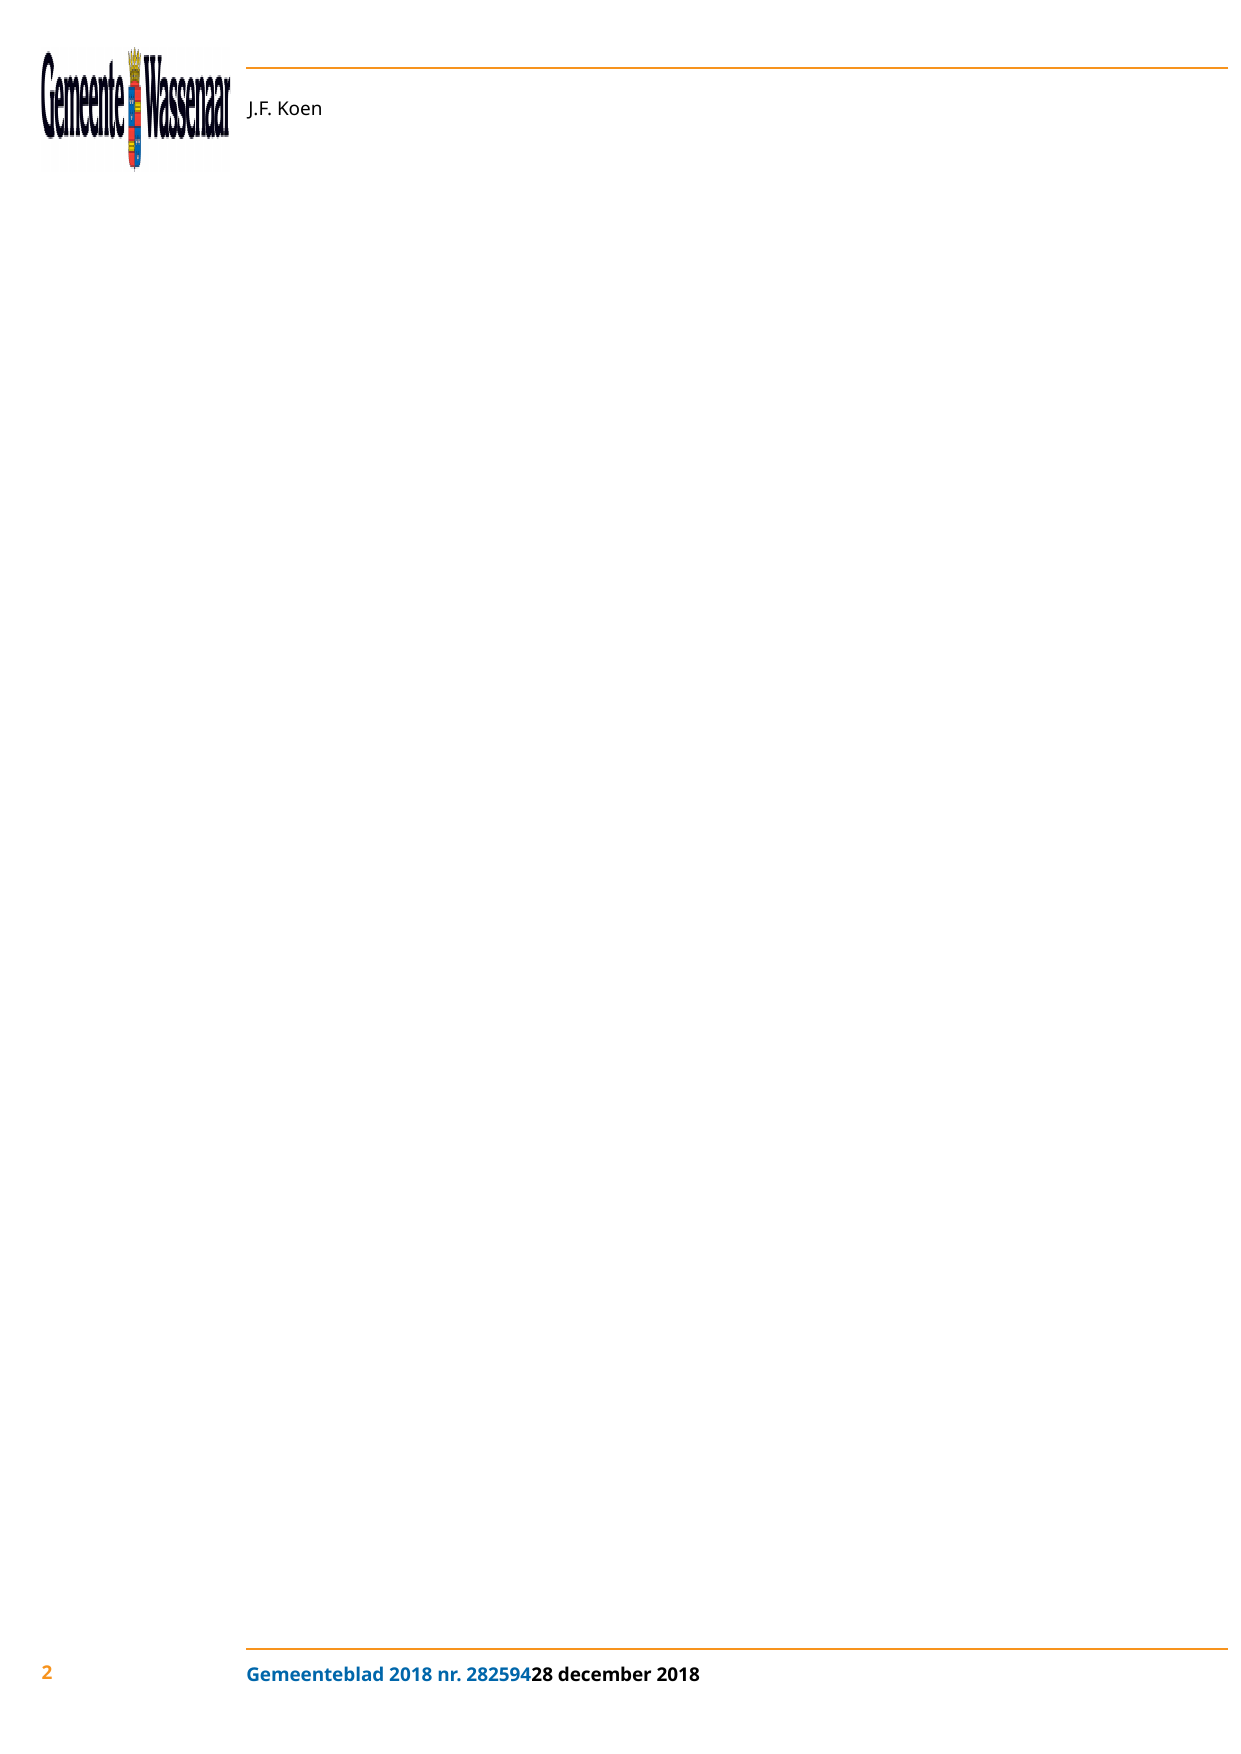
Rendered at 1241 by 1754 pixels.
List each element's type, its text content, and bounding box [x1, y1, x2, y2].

picture [41, 47, 231, 172]
text J.F. Koen [248, 95, 1152, 121]
